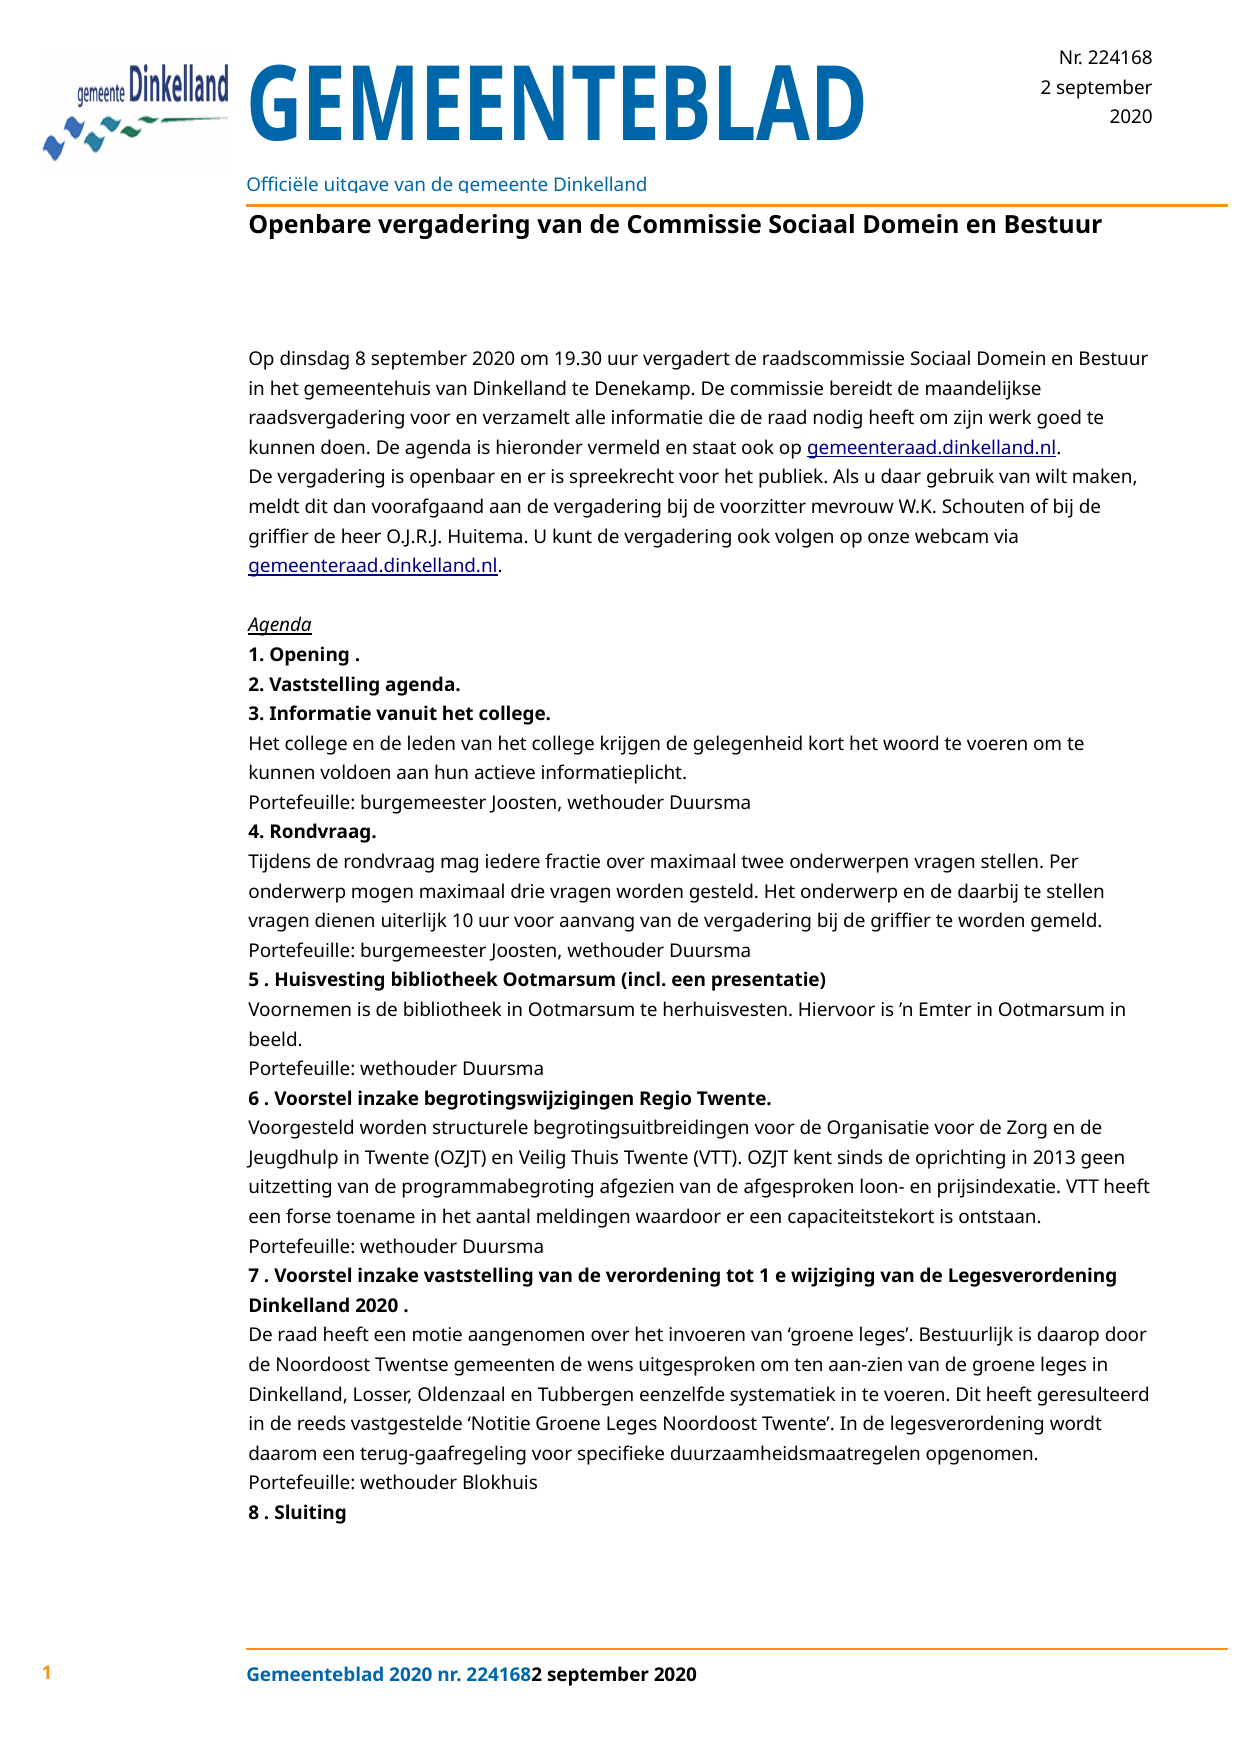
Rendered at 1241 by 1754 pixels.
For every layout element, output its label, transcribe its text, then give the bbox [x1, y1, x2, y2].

text Portefeuille: wethouder Duursma [248, 1233, 1152, 1258]
text 3. Informatie vanuit het college. [248, 700, 1152, 726]
text De vergadering is openbaar en er is spreekrecht voor het publiek. Als u daar gebruik van wilt maken, meldt dit dan voorafgaand aan de vergadering bij de voorzitter mevrouw W.K. Schouten of bij de griffier de heer O.J.R.J. Huitema. U kunt de vergadering ook volgen op onze webcam via gemeenteraad.dinkelland.nl. [248, 464, 1152, 578]
text 2. Vaststelling agenda. [248, 671, 1152, 696]
text 5 . Huisvesting bibliotheek Ootmarsum (incl. een presentatie) [248, 967, 1152, 992]
text Het college en de leden van het college krijgen de gelegenheid kort het woord te voeren om te kunnen voldoen aan hun actieve informatieplicht. [248, 730, 1152, 785]
text Openbare vergadering van de Commissie Sociaal Domein en Bestuur [248, 207, 1152, 241]
text 6 . Voorstel inzake begrotingswijzigingen Regio Twente. [248, 1085, 1152, 1111]
text Op dinsdag 8 september 2020 om 19.30 uur vergadert de raadscommissie Sociaal Domein en Bestuur in het gemeentehuis van Dinkelland te Denekamp. De commissie bereidt de maandelijkse raadsvergadering voor en verzamelt alle informatie die de raad nodig heeft om zijn werk goed te kunnen doen. De agenda is hieronder vermeld en staat ook op gemeenteraad.dinkelland.nl. [248, 345, 1152, 460]
text 7 . Voorstel inzake vaststelling van de verordening tot 1 e wijziging van de Legesverordening Dinkelland 2020 . [248, 1262, 1152, 1318]
text Portefeuille: wethouder Duursma [248, 1055, 1152, 1081]
text Agenda [248, 612, 1152, 637]
text Portefeuille: burgemeester Joosten, wethouder Duursma [248, 937, 1152, 963]
text Tijdens de rondvraag mag iedere fractie over maximaal twee onderwerpen vragen stellen. Per onderwerp mogen maximaal drie vragen worden gesteld. Het onderwerp en de daarbij te stellen vragen dienen uiterlijk 10 uur voor aanvang van de vergadering bij de griffier te worden gemeld. [248, 848, 1152, 933]
text Voornemen is de bibliotheek in Ootmarsum te herhuisvesten. Hiervoor is ’n Emter in Ootmarsum in beeld. [248, 996, 1152, 1051]
text Voorgesteld worden structurele begrotingsuitbreidingen voor de Organisatie voor de Zorg en de Jeugdhulp in Twente (OZJT) en Veilig Thuis Twente (VTT). OZJT kent sinds de oprichting in 2013 geen uitzetting van de programmabegroting afgezien van de afgesproken loon- en prijsindexatie. VTT heeft een forse toename in het aantal meldingen waardoor er een capaciteitstekort is ontstaan. [248, 1114, 1152, 1229]
text Portefeuille: burgemeester Joosten, wethouder Duursma [248, 789, 1152, 815]
text 1. Opening . [248, 641, 1152, 667]
text De raad heeft een motie aangenomen over het invoeren van ‘groene leges’. Bestuurlijk is daarop door de Noordoost Twentse gemeenten de wens uitgesproken om ten aan-zien van de groene leges in Dinkelland, Losser, Oldenzaal en Tubbergen eenzelfde systematiek in te voeren. Dit heeft geresulteerd in de reeds vastgestelde ‘Notitie Groene Leges Noordoost Twente’. In de legesverordening wordt daarom een terug-gaafregeling voor specifieke duurzaamheidsmaatregelen opgenomen. [248, 1322, 1152, 1466]
text 8 . Sluiting [248, 1499, 1152, 1525]
picture [41, 47, 231, 172]
text Portefeuille: wethouder Blokhuis [248, 1469, 1152, 1495]
text 4. Rondvraag. [248, 819, 1152, 844]
